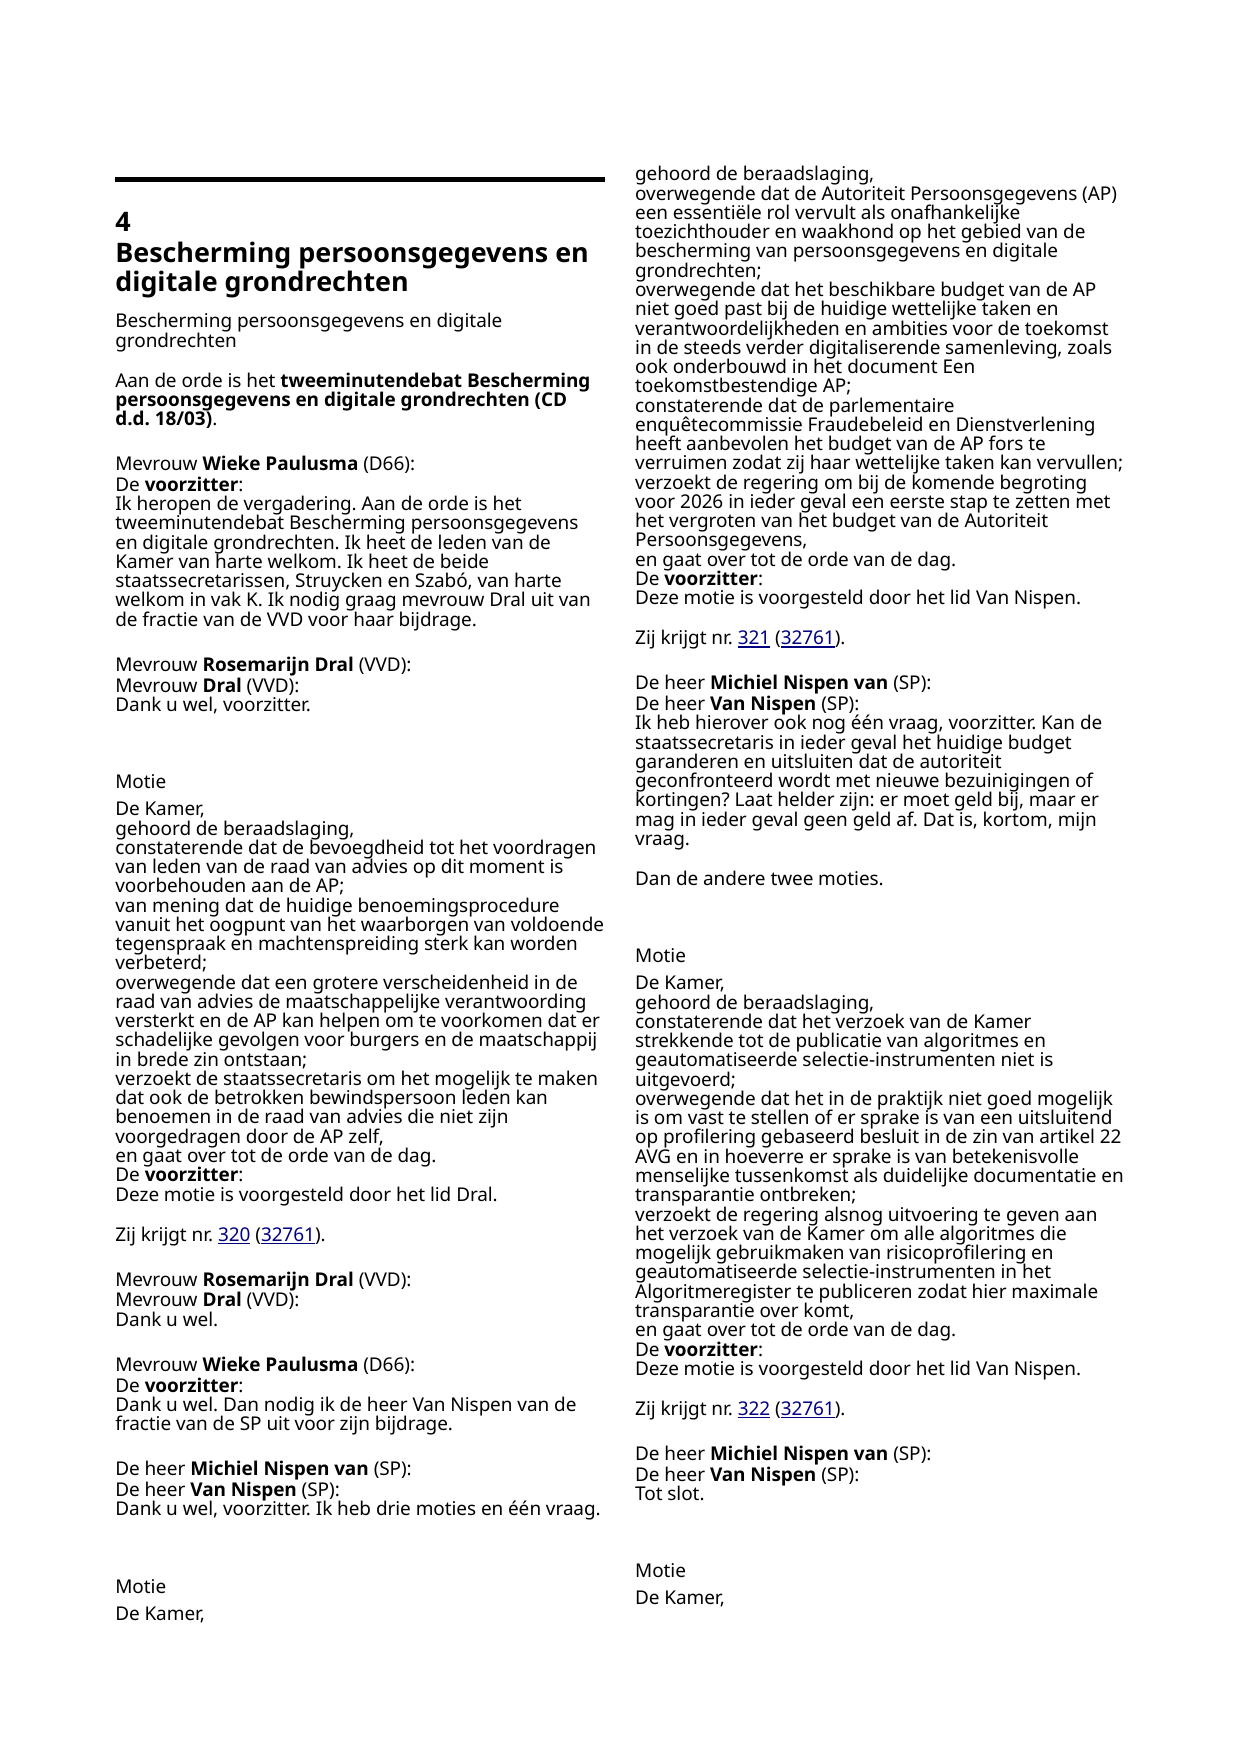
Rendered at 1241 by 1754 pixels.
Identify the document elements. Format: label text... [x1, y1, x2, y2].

text verzoekt de regering alsnog uitvoering te geven aan het verzoek van de Kamer om alle algoritmes die mogelijk gebruikmaken van risicoprofilering en geautomatiseerde selectie-instrumenten in het Algoritmeregister te publiceren zodat hier maximale transparantie over komt, [635, 1206, 1125, 1321]
text Motie [115, 768, 605, 794]
text Mevrouw Rosemarijn Dral (VVD): [115, 1266, 605, 1291]
text Mevrouw Dral (VVD): [115, 677, 605, 696]
text De heer Van Nispen (SP): [635, 695, 1125, 714]
text Zij krijgt nr. 320 (32761). [115, 1226, 605, 1245]
text gehoord de beraadslaging, [635, 994, 1125, 1013]
text Dan de andere twee moties. [635, 870, 1125, 889]
text Ik heropen de vergadering. Aan de orde is het tweeminutendebat Bescherming persoonsgegevens en digitale grondrechten. Ik heet de leden van de Kamer van harte welkom. Ik heet de beide staatssecretarissen, Struycken en Szabó, van harte welkom in vak K. Ik nodig graag mevrouw Dral uit van de fractie van de VVD voor haar bijdrage. [115, 495, 605, 630]
text Mevrouw Dral (VVD): [115, 1291, 605, 1311]
text en gaat over tot de orde van de dag. [115, 1147, 605, 1166]
text De voorzitter: [115, 1377, 605, 1396]
text De heer Michiel Nispen van (SP): [115, 1455, 605, 1481]
text Bescherming persoonsgegevens en digitale grondrechten [115, 312, 605, 351]
text constaterende dat het verzoek van de Kamer strekkende tot de publicatie van algoritmes en geautomatiseerde selectie-instrumenten niet is uitgevoerd; [635, 1013, 1125, 1090]
text en gaat over tot de orde van de dag. [635, 1321, 1125, 1341]
text Tot slot. [635, 1485, 1125, 1504]
text Motie [635, 1558, 1125, 1583]
text overwegende dat een grotere verscheidenheid in de raad van advies de maatschappelijke verantwoording versterkt en de AP kan helpen om te voorkomen dat er schadelijke gevolgen voor burgers en de maatschappij in brede zin ontstaan; [115, 974, 605, 1070]
text De voorzitter: [635, 570, 1125, 589]
text Mevrouw Wieke Paulusma (D66): [115, 1351, 605, 1377]
text Dank u wel. [115, 1311, 605, 1330]
text Deze motie is voorgesteld door het lid Van Nispen. [635, 589, 1125, 608]
text constaterende dat de bevoegdheid tot het voordragen van leden van de raad van advies op dit moment is voorbehouden aan de AP; [115, 839, 605, 897]
text Dank u wel. Dan nodig ik de heer Van Nispen van de fractie van de SP uit voor zijn bijdrage. [115, 1396, 605, 1434]
text Motie [115, 1573, 605, 1599]
text Aan de orde is het tweeminutendebat Bescherming persoonsgegevens en digitale grondrechten (CD d.d. 18/03). [115, 372, 605, 429]
text De heer Van Nispen (SP): [635, 1466, 1125, 1485]
text Motie [635, 943, 1125, 968]
text De heer Michiel Nispen van (SP): [635, 1440, 1125, 1466]
text De Kamer, [635, 1589, 1125, 1608]
text De heer Michiel Nispen van (SP): [635, 669, 1125, 695]
text Ik heb hierover ook nog één vraag, voorzitter. Kan de staatssecretaris in ieder geval het huidige budget garanderen en uitsluiten dat de autoriteit geconfronteerd wordt met nieuwe bezuinigingen of kortingen? Laat helder zijn: er moet geld bij, maar er mag in ieder geval geen geld af. Dat is, kortom, mijn vraag. [635, 714, 1125, 849]
text De Kamer, [115, 800, 605, 819]
text De Kamer, [635, 974, 1125, 994]
text De heer Van Nispen (SP): [115, 1481, 605, 1500]
text constaterende dat de parlementaire enquêtecommissie Fraudebeleid en Dienstverlening heeft aanbevolen het budget van de AP fors te verruimen zodat zij haar wettelijke taken kan vervullen; [635, 397, 1125, 474]
text overwegende dat de Autoriteit Persoonsgegevens (AP) een essentiële rol vervult als onafhankelijke toezichthouder en waakhond op het gebied van de bescherming van persoonsgegevens en digitale grondrechten; [635, 184, 1125, 281]
text De Kamer, [115, 1604, 605, 1624]
text overwegende dat het in de praktijk niet goed mogelijk is om vast te stellen of er sprake is van een uitsluitend op profilering gebaseerd besluit in de zin van artikel 22 AVG en in hoeverre er sprake is van betekenisvolle menselijke tussenkomst als duidelijke documentatie en transparantie ontbreken; [635, 1090, 1125, 1206]
text gehoord de beraadslaging, [115, 819, 605, 839]
text verzoekt de staatssecretaris om het mogelijk te maken dat ook de betrokken bewindspersoon leden kan benoemen in de raad van advies die niet zijn voorgedragen door de AP zelf, [115, 1070, 605, 1147]
text Mevrouw Wieke Paulusma (D66): [115, 450, 605, 476]
text gehoord de beraadslaging, [635, 165, 1125, 184]
text verzoekt de regering om bij de komende begroting voor 2026 in ieder geval een eerste stap te zetten met het vergroten van het budget van de Autoriteit Persoonsgegevens, [635, 474, 1125, 551]
text De voorzitter: [115, 1166, 605, 1186]
text Dank u wel, voorzitter. Ik heb drie moties en één vraag. [115, 1500, 605, 1519]
text Dank u wel, voorzitter. [115, 696, 605, 715]
text Mevrouw Rosemarijn Dral (VVD): [115, 651, 605, 677]
text Deze motie is voorgesteld door het lid Dral. [115, 1186, 605, 1205]
text Bescherming persoonsgegevens en digitale grondrechten [115, 239, 605, 312]
text overwegende dat het beschikbare budget van de AP niet goed past bij de huidige wettelijke taken en verantwoordelijkheden en ambities voor de toekomst in de steeds verder digitaliserende samenleving, zoals ook onderbouwd in het document Een toekomstbestendige AP; [635, 281, 1125, 397]
text De voorzitter: [635, 1341, 1125, 1360]
text en gaat over tot de orde van de dag. [635, 551, 1125, 570]
text van mening dat de huidige benoemingsprocedure vanuit het oogpunt van het waarborgen van voldoende tegenspraak en machtenspreiding sterk kan worden verbeterd; [115, 897, 605, 974]
text 4 [115, 203, 605, 239]
text Zij krijgt nr. 321 (32761). [635, 629, 1125, 648]
text Zij krijgt nr. 322 (32761). [635, 1400, 1125, 1419]
text Deze motie is voorgesteld door het lid Van Nispen. [635, 1360, 1125, 1379]
text De voorzitter: [115, 476, 605, 495]
